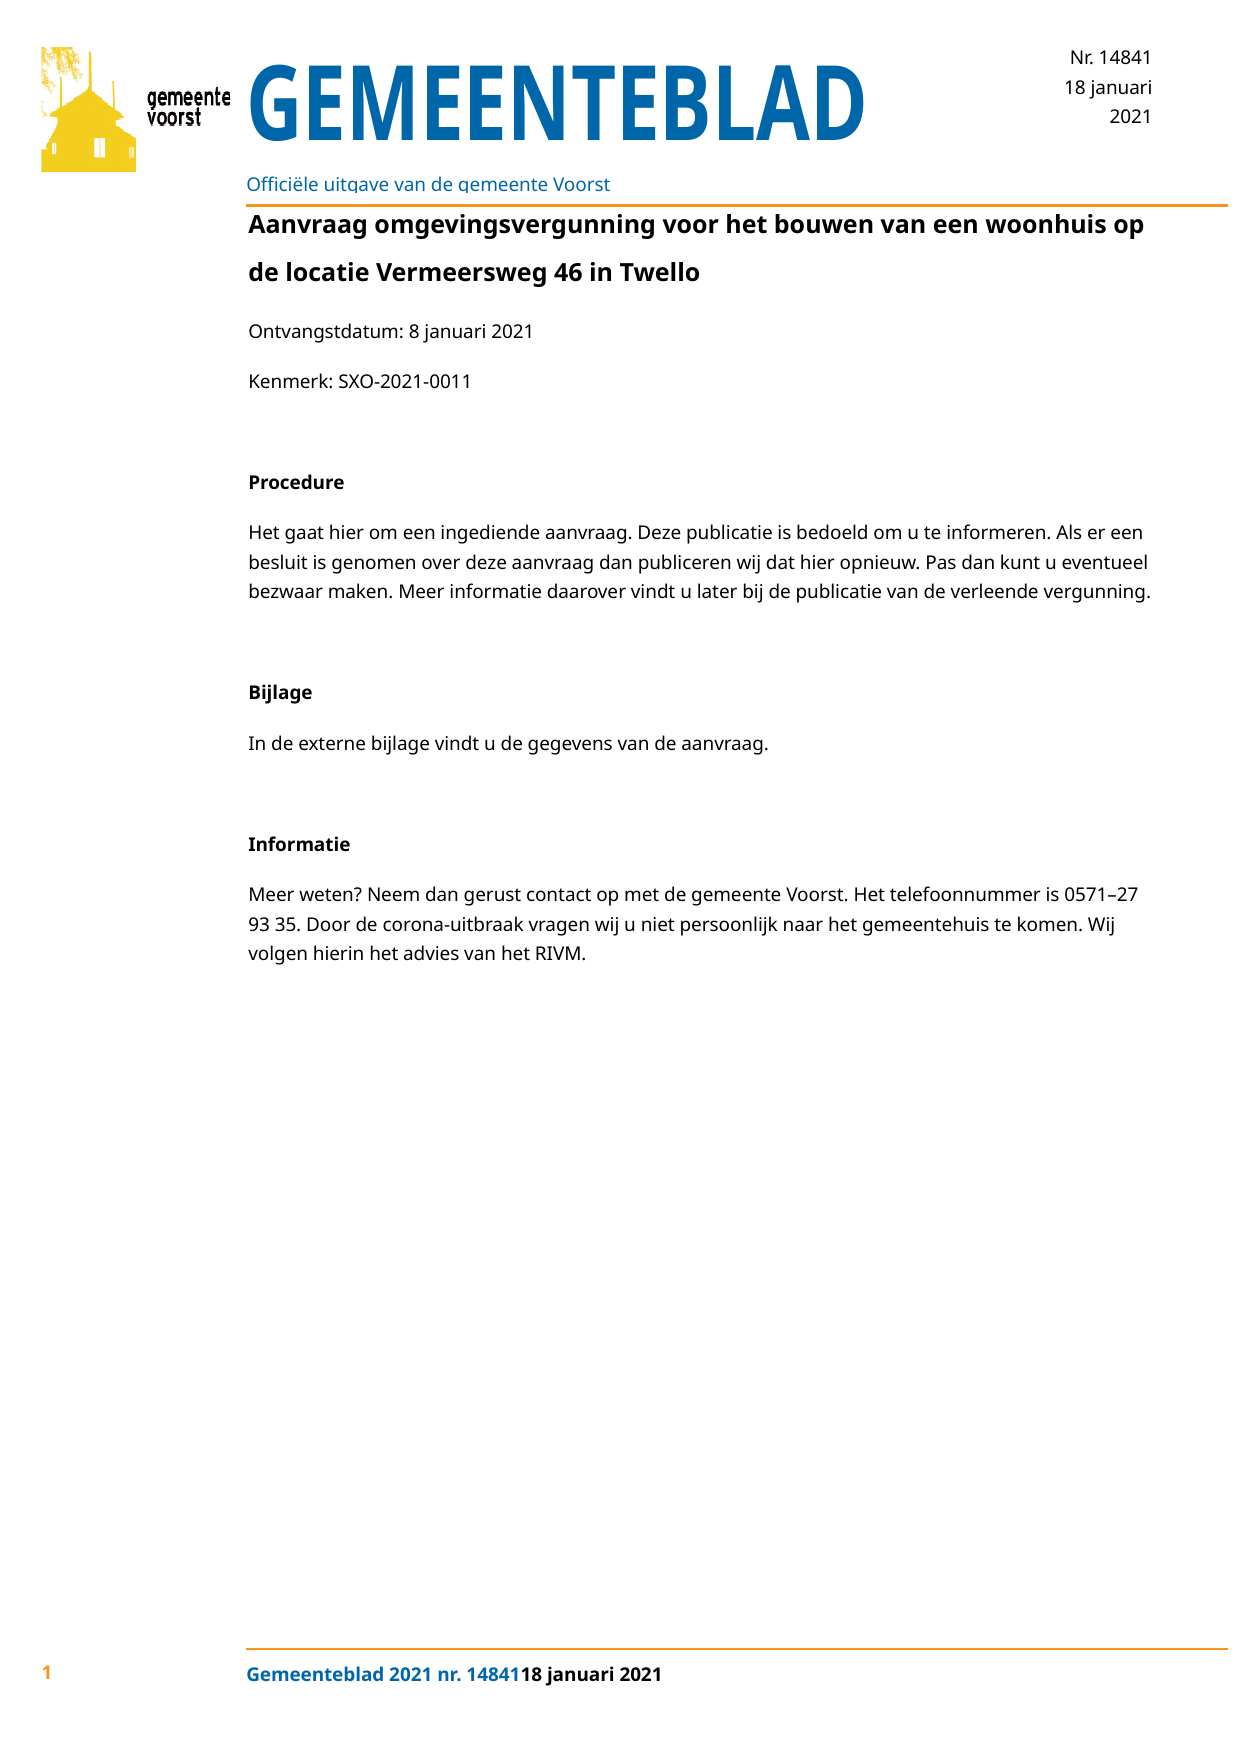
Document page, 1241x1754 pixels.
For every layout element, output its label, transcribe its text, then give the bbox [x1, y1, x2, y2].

text Procedure [248, 469, 1152, 495]
text Kenmerk: SXO-2021-0011 [248, 368, 1152, 394]
text Bijlage [248, 679, 1152, 705]
text Informatie [248, 831, 1152, 857]
text Aanvraag omgevingsvergunning voor het bouwen van een woonhuis op de locatie Vermeersweg 46 in Twello [248, 207, 1152, 288]
text Meer weten? Neem dan gerust contact op met de gemeente Voorst. Het telefoonnummer is 0571–27 93 35. Door de corona-uitbraak vragen wij u niet persoonlijk naar het gemeentehuis te komen. Wij volgen hierin het advies van het RIVM. [248, 881, 1152, 966]
text In de externe bijlage vindt u de gegevens van de aanvraag. [248, 730, 1152, 756]
text Het gaat hier om een ingediende aanvraag. Deze publicatie is bedoeld om u te informeren. Als er een besluit is genomen over deze aanvraag dan publiceren wij dat hier opnieuw. Pas dan kunt u eventueel bezwaar maken. Meer informatie daarover vindt u later bij de publicatie van de verleende vergunning. [248, 519, 1152, 604]
picture [41, 47, 231, 172]
text Ontvangstdatum: 8 januari 2021 [248, 318, 1152, 344]
